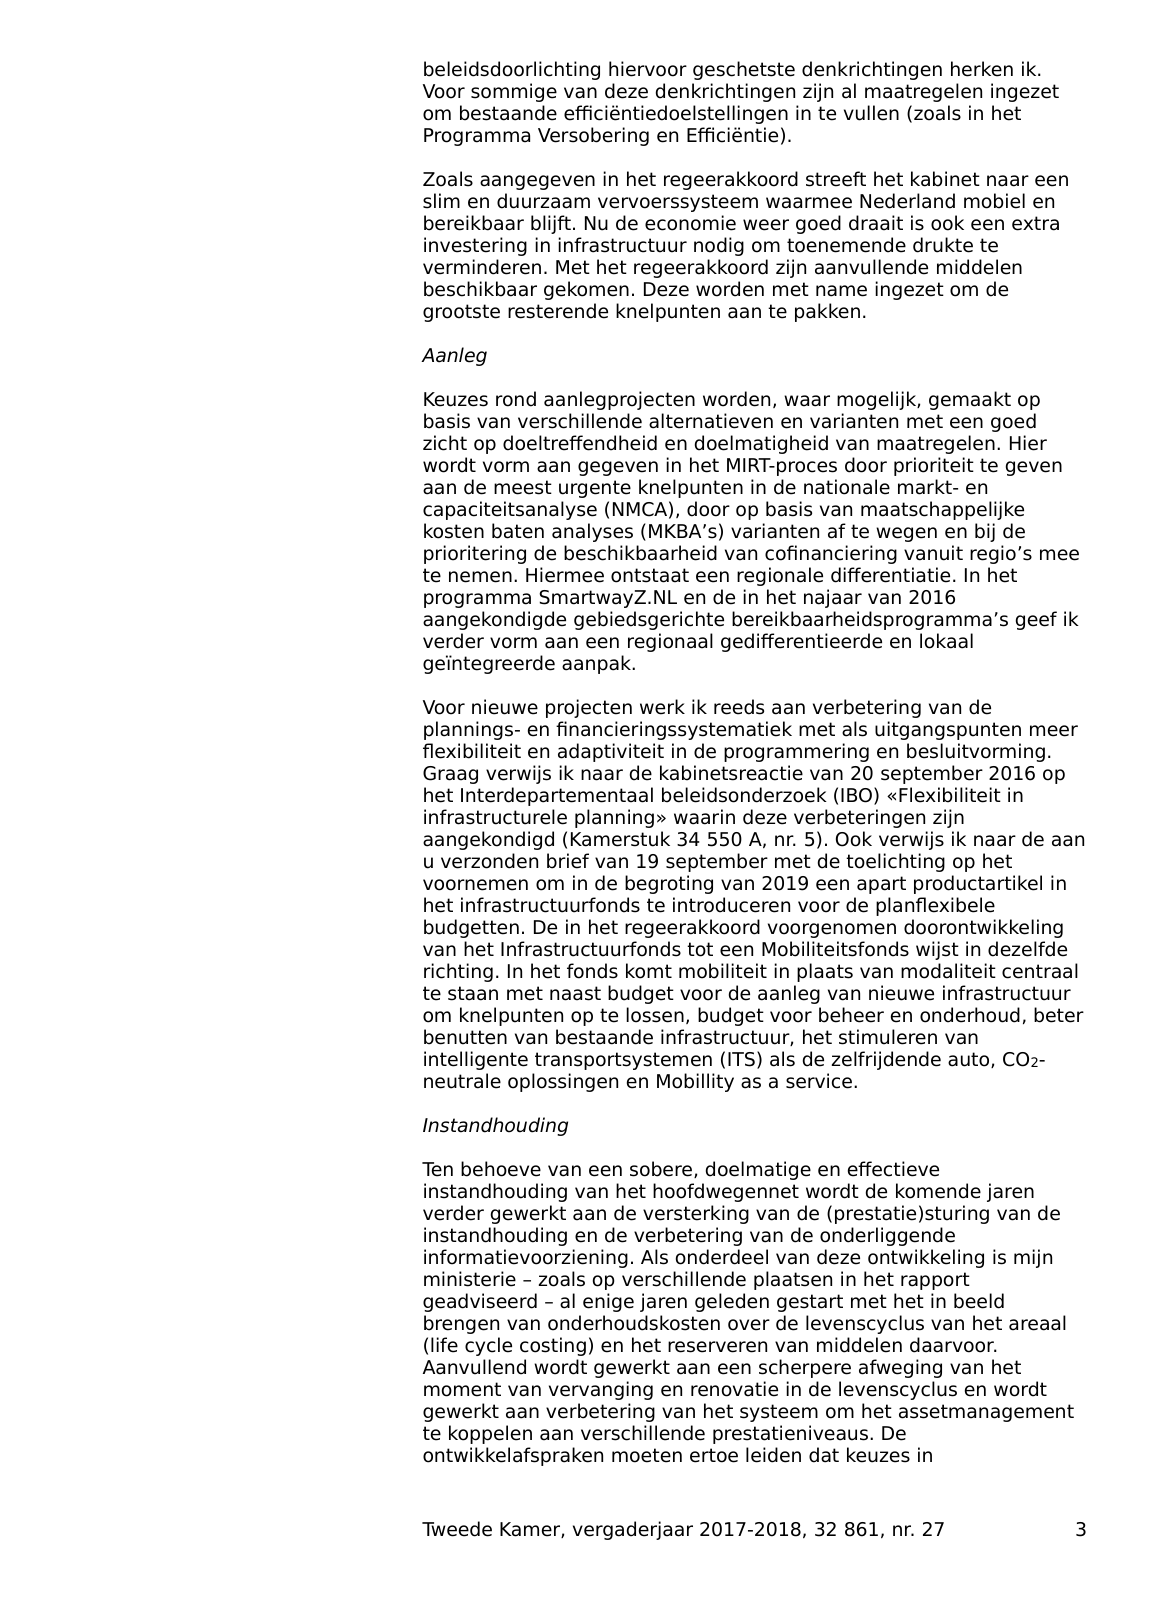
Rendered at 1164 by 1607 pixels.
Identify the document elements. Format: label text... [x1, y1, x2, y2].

text Voor nieuwe projecten werk ik reeds aan verbetering van de plannings- en financieringssystematiek met als uitgangspunten meer flexibiliteit en adaptiviteit in de programmering en besluitvorming. Graag verwijs ik naar de kabinetsreactie van 20 september 2016 op het Interdepartementaal beleidsonderzoek (IBO) «Flexibiliteit in infrastructurele planning» waarin deze verbeteringen zijn aangekondigd (Kamerstuk 34 550 A, nr. 5). Ook verwijs ik naar de aan u verzonden brief van 19 september met de toelichting op het voornemen om in de begroting van 2019 een apart productartikel in het infrastructuurfonds te introduceren voor de planflexibele budgetten. De in het regeerakkoord voorgenomen doorontwikkeling van het Infrastructuurfonds tot een Mobiliteitsfonds wijst in dezelfde richting. In het fonds komt mobiliteit in plaats van modaliteit centraal te staan met naast budget voor de aanleg van nieuwe infrastructuur om knelpunten op te lossen, budget voor beheer en onderhoud, beter benutten van bestaande infrastructuur, het stimuleren van intelligente transportsystemen (ITS) als de zelfrijdende auto, CO2-neutrale oplossingen en Mobillity as a service. [422, 697, 1087, 1093]
text Zoals aangegeven in het regeerakkoord streeft het kabinet naar een slim en duurzaam vervoerssysteem waarmee Nederland mobiel en bereikbaar blijft. Nu de economie weer goed draait is ook een extra investering in infrastructuur nodig om toenemende drukte te verminderen. Met het regeerakkoord zijn aanvullende middelen beschikbaar gekomen. Deze worden met name ingezet om de grootste resterende knelpunten aan te pakken. [422, 169, 1087, 323]
subtitle Aanleg [422, 345, 1087, 367]
text Keuzes rond aanlegprojecten worden, waar mogelijk, gemaakt op basis van verschillende alternatieven en varianten met een goed zicht op doeltreffendheid en doelmatigheid van maatregelen. Hier wordt vorm aan gegeven in het MIRT-proces door prioriteit te geven aan de meest urgente knelpunten in de nationale markt- en capaciteitsanalyse (NMCA), door op basis van maatschappelijke kosten baten analyses (MKBA’s) varianten af te wegen en bij de prioritering de beschikbaarheid van cofinanciering vanuit regio’s mee te nemen. Hiermee ontstaat een regionale differentiatie. In het programma SmartwayZ.NL en de in het najaar van 2016 aangekondigde gebiedsgerichte bereikbaarheidsprogramma’s geef ik verder vorm aan een regionaal gedifferentieerde en lokaal geïntegreerde aanpak. [422, 389, 1087, 675]
text beleidsdoorlichting hiervoor geschetste denkrichtingen herken ik. Voor sommige van deze denkrichtingen zijn al maatregelen ingezet om bestaande efficiëntiedoelstellingen in te vullen (zoals in het Programma Versobering en Efficiëntie). [422, 59, 1087, 147]
subtitle Instandhouding [422, 1115, 1087, 1137]
text Ten behoeve van een sobere, doelmatige en effectieve instandhouding van het hoofdwegennet wordt de komende jaren verder gewerkt aan de versterking van de (prestatie)sturing van de instandhouding en de verbetering van de onderliggende informatievoorziening. Als onderdeel van deze ontwikkeling is mijn ministerie – zoals op verschillende plaatsen in het rapport geadviseerd – al enige jaren geleden gestart met het in beeld brengen van onderhoudskosten over de levenscyclus van het areaal (life cycle costing) en het reserveren van middelen daarvoor. Aanvullend wordt gewerkt aan een scherpere afweging van het moment van vervanging en renovatie in de levenscyclus en wordt gewerkt aan verbetering van het systeem om het assetmanagement te koppelen aan verschillende prestatieniveaus. De ontwikkelafspraken moeten ertoe leiden dat keuzes in [422, 1159, 1087, 1467]
